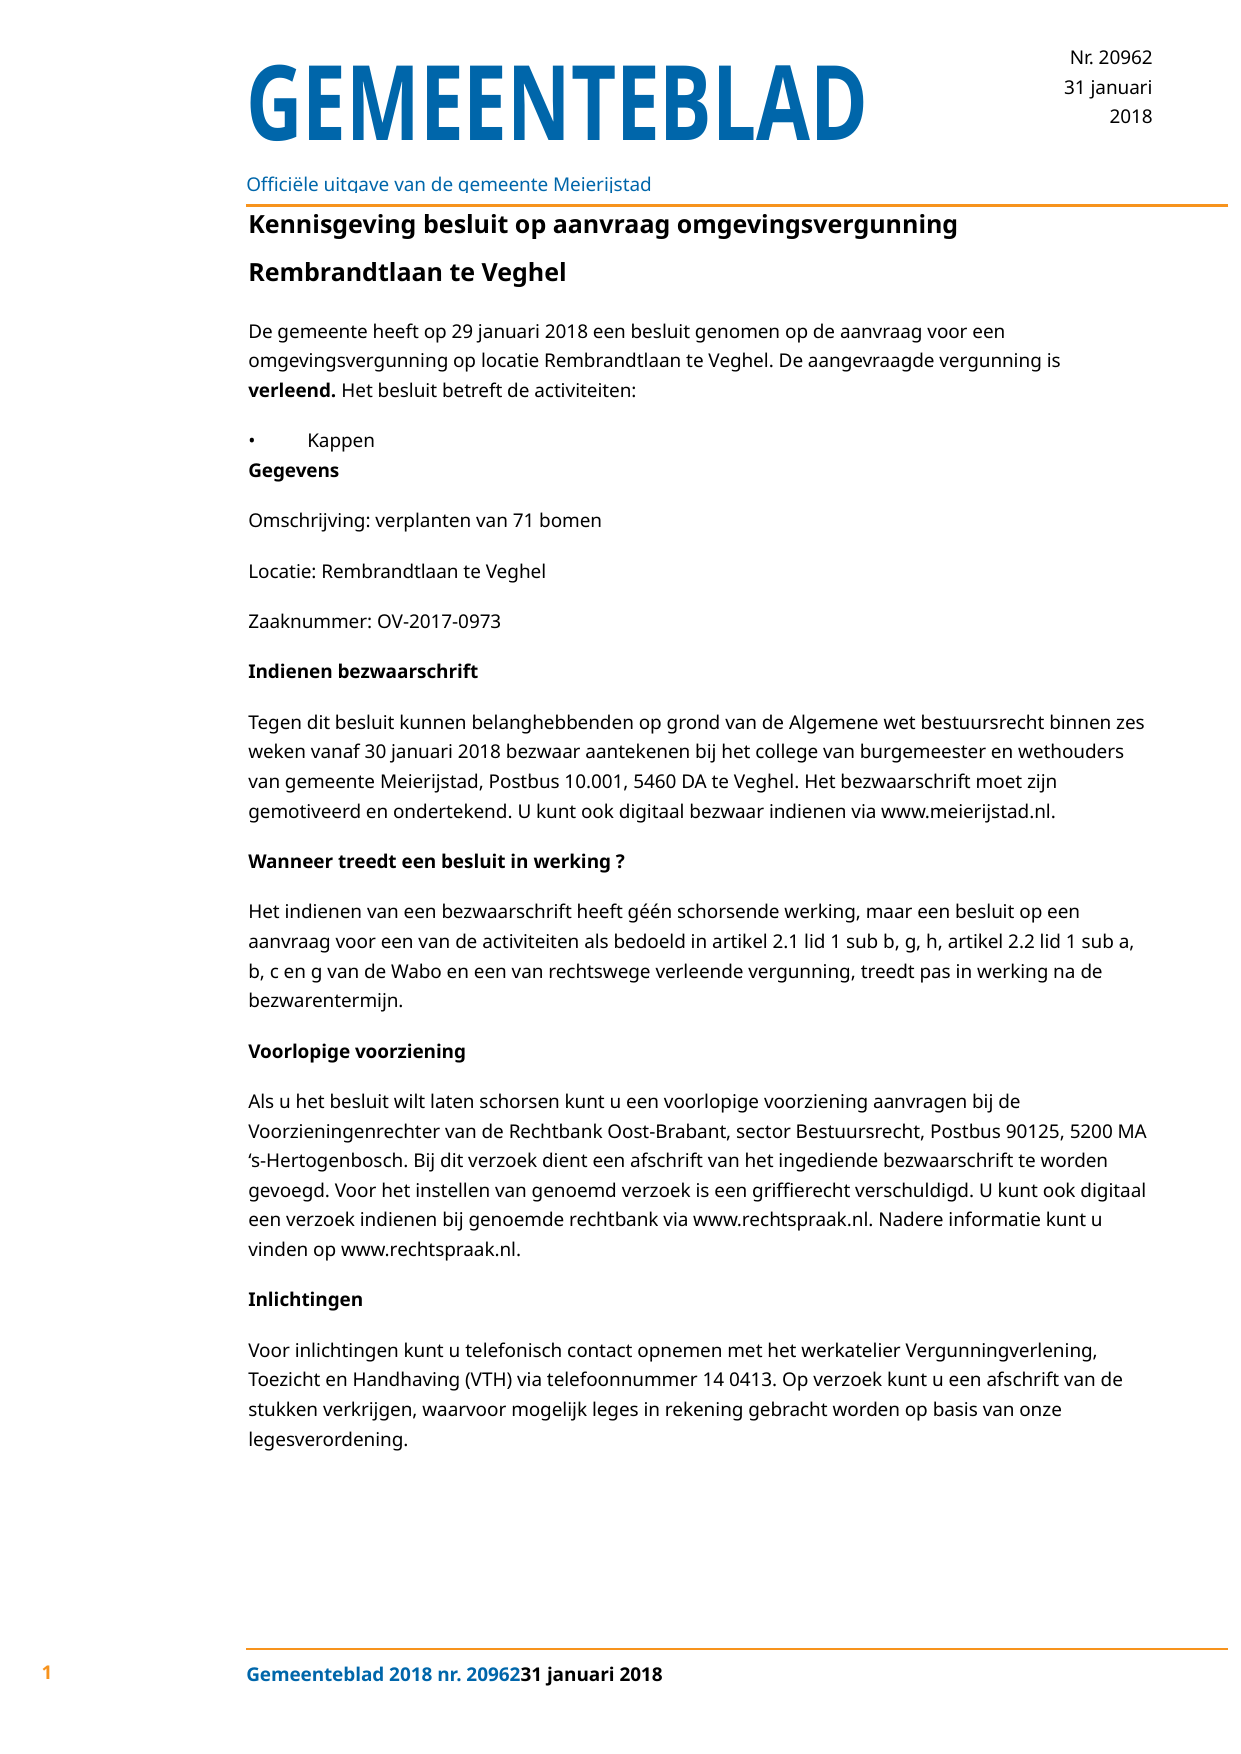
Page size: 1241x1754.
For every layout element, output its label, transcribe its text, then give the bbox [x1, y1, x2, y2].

text Locatie: Rembrandtlaan te Veghel [248, 558, 1152, 584]
text Wanneer treedt een besluit in werking ? [248, 848, 1152, 874]
text Indienen bezwaarschrift [248, 659, 1152, 684]
text Het indienen van een bezwaarschrift heeft géén schorsende werking, maar een besluit op een aanvraag voor een van de activiteiten als bedoeld in artikel 2.1 lid 1 sub b, g, h, artikel 2.2 lid 1 sub a, b, c en g van de Wabo en een van rechtswege verleende vergunning, treedt pas in werking na de bezwarentermijn. [248, 899, 1152, 1013]
text Voor inlichtingen kunt u telefonisch contact opnemen met het werkatelier Vergunningverlening, Toezicht en Handhaving (VTH) via telefoonnummer 14 0413. Op verzoek kunt u een afschrift van de stukken verkrijgen, waarvoor mogelijk leges in rekening gebracht worden op basis van onze legesverordening. [248, 1337, 1152, 1452]
text Zaaknummer: OV-2017-0973 [248, 608, 1152, 634]
list Kappen [248, 427, 1152, 453]
text Gegevens [248, 457, 1152, 483]
text Voorlopige voorziening [248, 1038, 1152, 1064]
text Tegen dit besluit kunnen belanghebbenden op grond van de Algemene wet bestuursrecht binnen zes weken vanaf 30 januari 2018 bezwaar aantekenen bij het college van burgemeester en wethouders van gemeente Meierijstad, Postbus 10.001, 5460 DA te Veghel. Het bezwaarschrift moet zijn gemotiveerd en ondertekend. U kunt ook digitaal bezwaar indienen via www.meierijstad.nl. [248, 709, 1152, 824]
text De gemeente heeft op 29 januari 2018 een besluit genomen op de aanvraag voor een omgevingsvergunning op locatie Rembrandtlaan te Veghel. De aangevraagde vergunning is verleend. Het besluit betreft de activiteiten: [248, 318, 1152, 403]
picture [41, 47, 231, 172]
text Inlichtingen [248, 1287, 1152, 1312]
text Omschrijving: verplanten van 71 bomen [248, 507, 1152, 533]
text Als u het besluit wilt laten schorsen kunt u een voorlopige voorziening aanvragen bij de Voorzieningenrechter van de Rechtbank Oost-Brabant, sector Bestuursrecht, Postbus 90125, 5200 MA ‘s-Hertogenbosch. Bij dit verzoek dient een afschrift van het ingediende bezwaarschrift te worden gevoegd. Voor het instellen van genoemd verzoek is een griffierecht verschuldigd. U kunt ook digitaal een verzoek indienen bij genoemde rechtbank via www.rechtspraak.nl. Nadere informatie kunt u vinden op www.rechtspraak.nl. [248, 1088, 1152, 1262]
text Kennisgeving besluit op aanvraag omgevingsvergunning Rembrandtlaan te Veghel [248, 207, 1152, 288]
